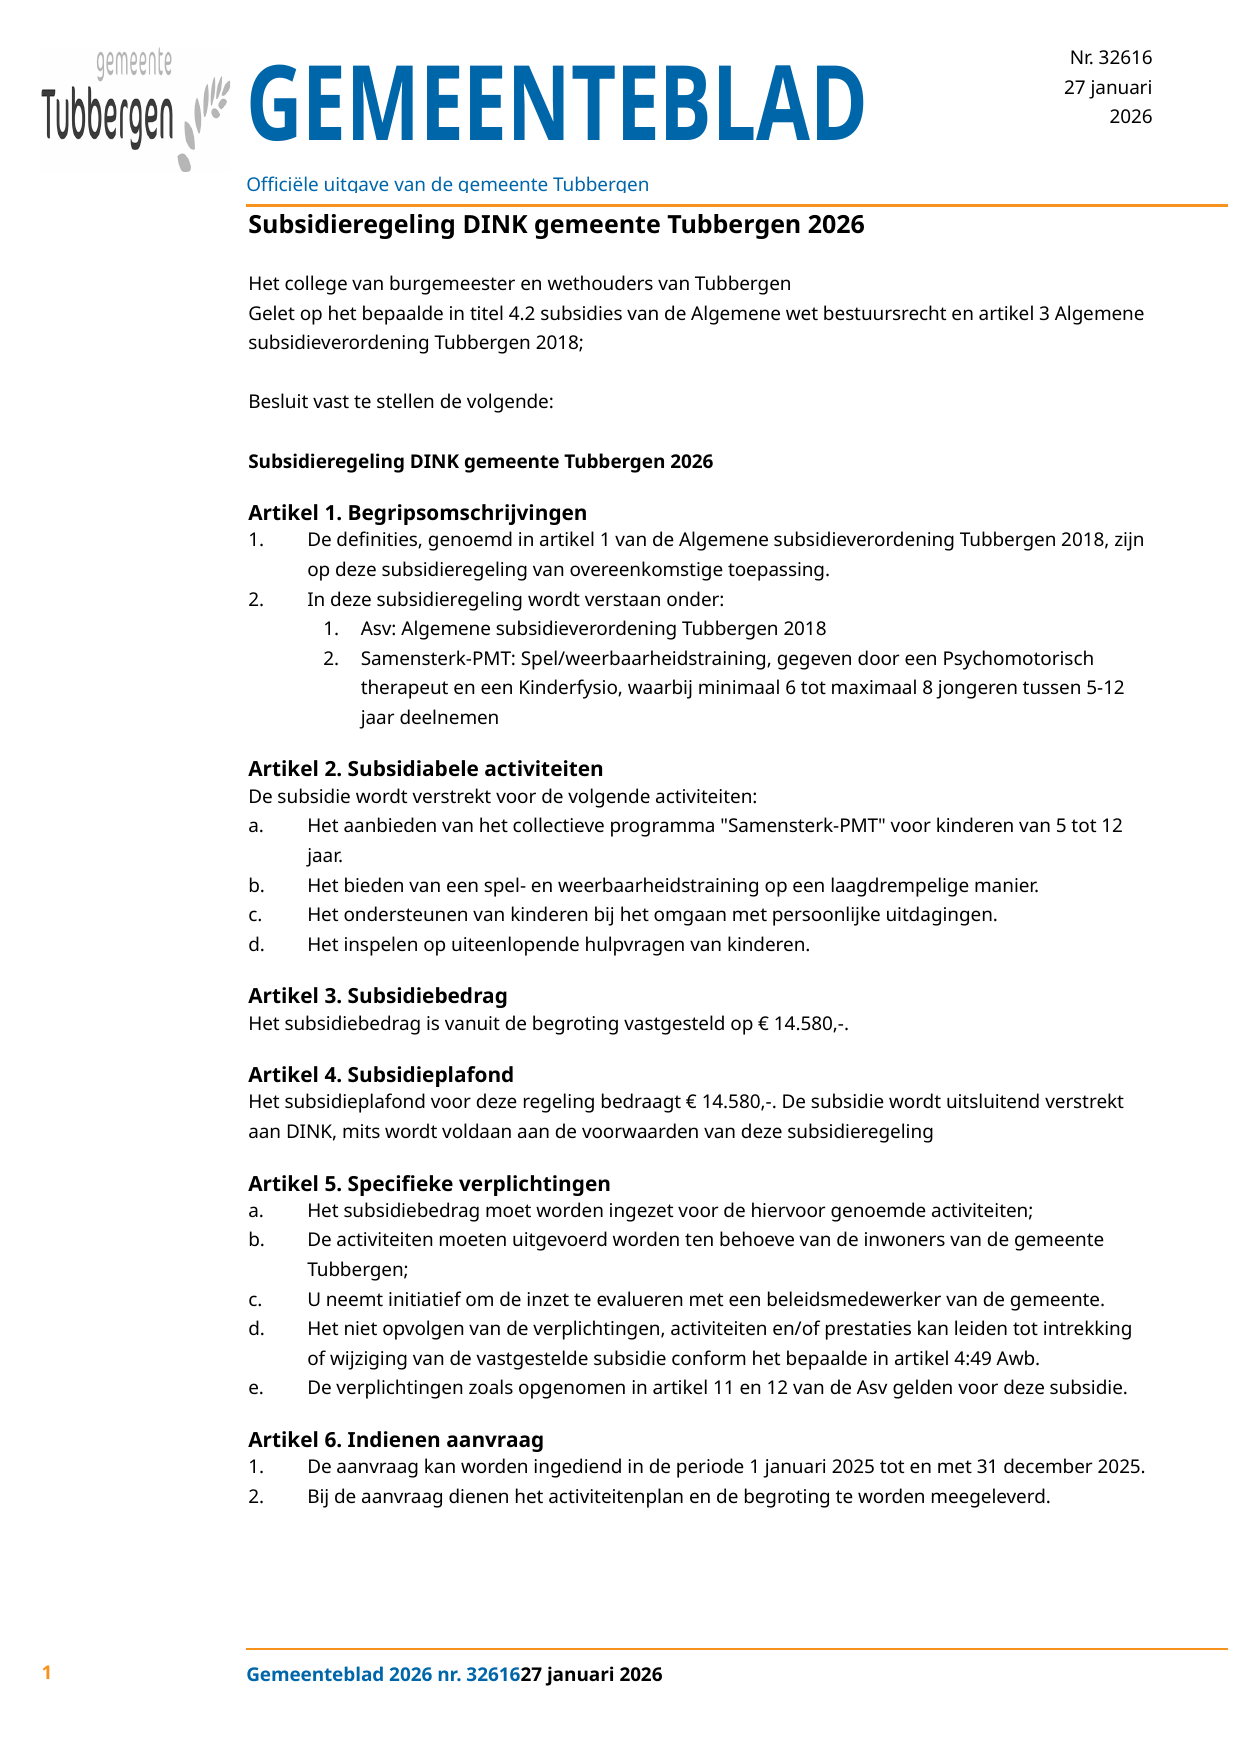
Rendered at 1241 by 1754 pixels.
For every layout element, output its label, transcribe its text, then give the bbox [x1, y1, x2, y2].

text Het subsidiebedrag is vanuit de begroting vastgesteld op € 14.580,-. [248, 1010, 1152, 1036]
list Bij de aanvraag dienen het activiteitenplan en de begroting te worden meegeleverd. [248, 1483, 1152, 1509]
list Asv: Algemene subsidieverordening Tubbergen 2018 [323, 615, 1152, 641]
text Artikel 6. Indienen aanvraag [248, 1425, 1152, 1453]
text Het subsidieplafond voor deze regeling bedraagt € 14.580,-. De subsidie wordt uitsluitend verstrekt aan DINK, mits wordt voldaan aan de voorwaarden van deze subsidieregeling [248, 1089, 1152, 1144]
list Het niet opvolgen van de verplichtingen, activiteiten en/of prestaties kan leiden tot intrekking of wijziging van de vastgestelde subsidie conform het bepaalde in artikel 4:49 Awb. [248, 1315, 1152, 1371]
text Artikel 3. Subsidiebedrag [248, 981, 1152, 1010]
text Subsidieregeling DINK gemeente Tubbergen 2026 [248, 207, 1152, 241]
list Het ondersteunen van kinderen bij het omgaan met persoonlijke uitdagingen. [248, 901, 1152, 927]
list Het subsidiebedrag moet worden ingezet voor de hiervoor genoemde activiteiten; [248, 1197, 1152, 1223]
list Het bieden van een spel- en weerbaarheidstraining op een laagdrempelige manier. [248, 872, 1152, 897]
picture [41, 47, 231, 172]
list De activiteiten moeten uitgevoerd worden ten behoeve van de inwoners van de gemeente Tubbergen; [248, 1227, 1152, 1282]
text De subsidie wordt verstrekt voor de volgende activiteiten: [248, 783, 1152, 809]
list Het inspelen op uiteenlopende hulpvragen van kinderen. [248, 931, 1152, 957]
text Besluit vast te stellen de volgende: [248, 389, 1152, 414]
text Artikel 1. Begripsomschrijvingen [248, 498, 1152, 527]
text Artikel 4. Subsidieplafond [248, 1060, 1152, 1089]
list In deze subsidieregeling wordt verstaan onder: [248, 586, 1152, 612]
list Het aanbieden van het collectieve programma "Samensterk-PMT" voor kinderen van 5 tot 12 jaar. [248, 813, 1152, 868]
list De verplichtingen zoals opgenomen in artikel 11 en 12 van de Asv gelden voor deze subsidie. [248, 1374, 1152, 1400]
list De aanvraag kan worden ingediend in de periode 1 januari 2025 tot en met 31 december 2025. [248, 1453, 1152, 1479]
text Artikel 5. Specifieke verplichtingen [248, 1169, 1152, 1197]
list Samensterk-PMT: Spel/weerbaarheidstraining, gegeven door een Psychomotorisch therapeut en een Kinderfysio, waarbij minimaal 6 tot maximaal 8 jongeren tussen 5-12 jaar deelnemen [323, 645, 1152, 730]
text Artikel 2. Subsidiabele activiteiten [248, 754, 1152, 783]
text Subsidieregeling DINK gemeente Tubbergen 2026 [248, 448, 1152, 473]
text Gelet op het bepaalde in titel 4.2 subsidies van de Algemene wet bestuursrecht en artikel 3 Algemene subsidieverordening Tubbergen 2018; [248, 300, 1152, 355]
list De definities, genoemd in artikel 1 van de Algemene subsidieverordening Tubbergen 2018, zijn op deze subsidieregeling van overeenkomstige toepassing. [248, 527, 1152, 582]
text Het college van burgemeester en wethouders van Tubbergen [248, 270, 1152, 296]
list U neemt initiatief om de inzet te evalueren met een beleidsmedewerker van de gemeente. [248, 1286, 1152, 1312]
